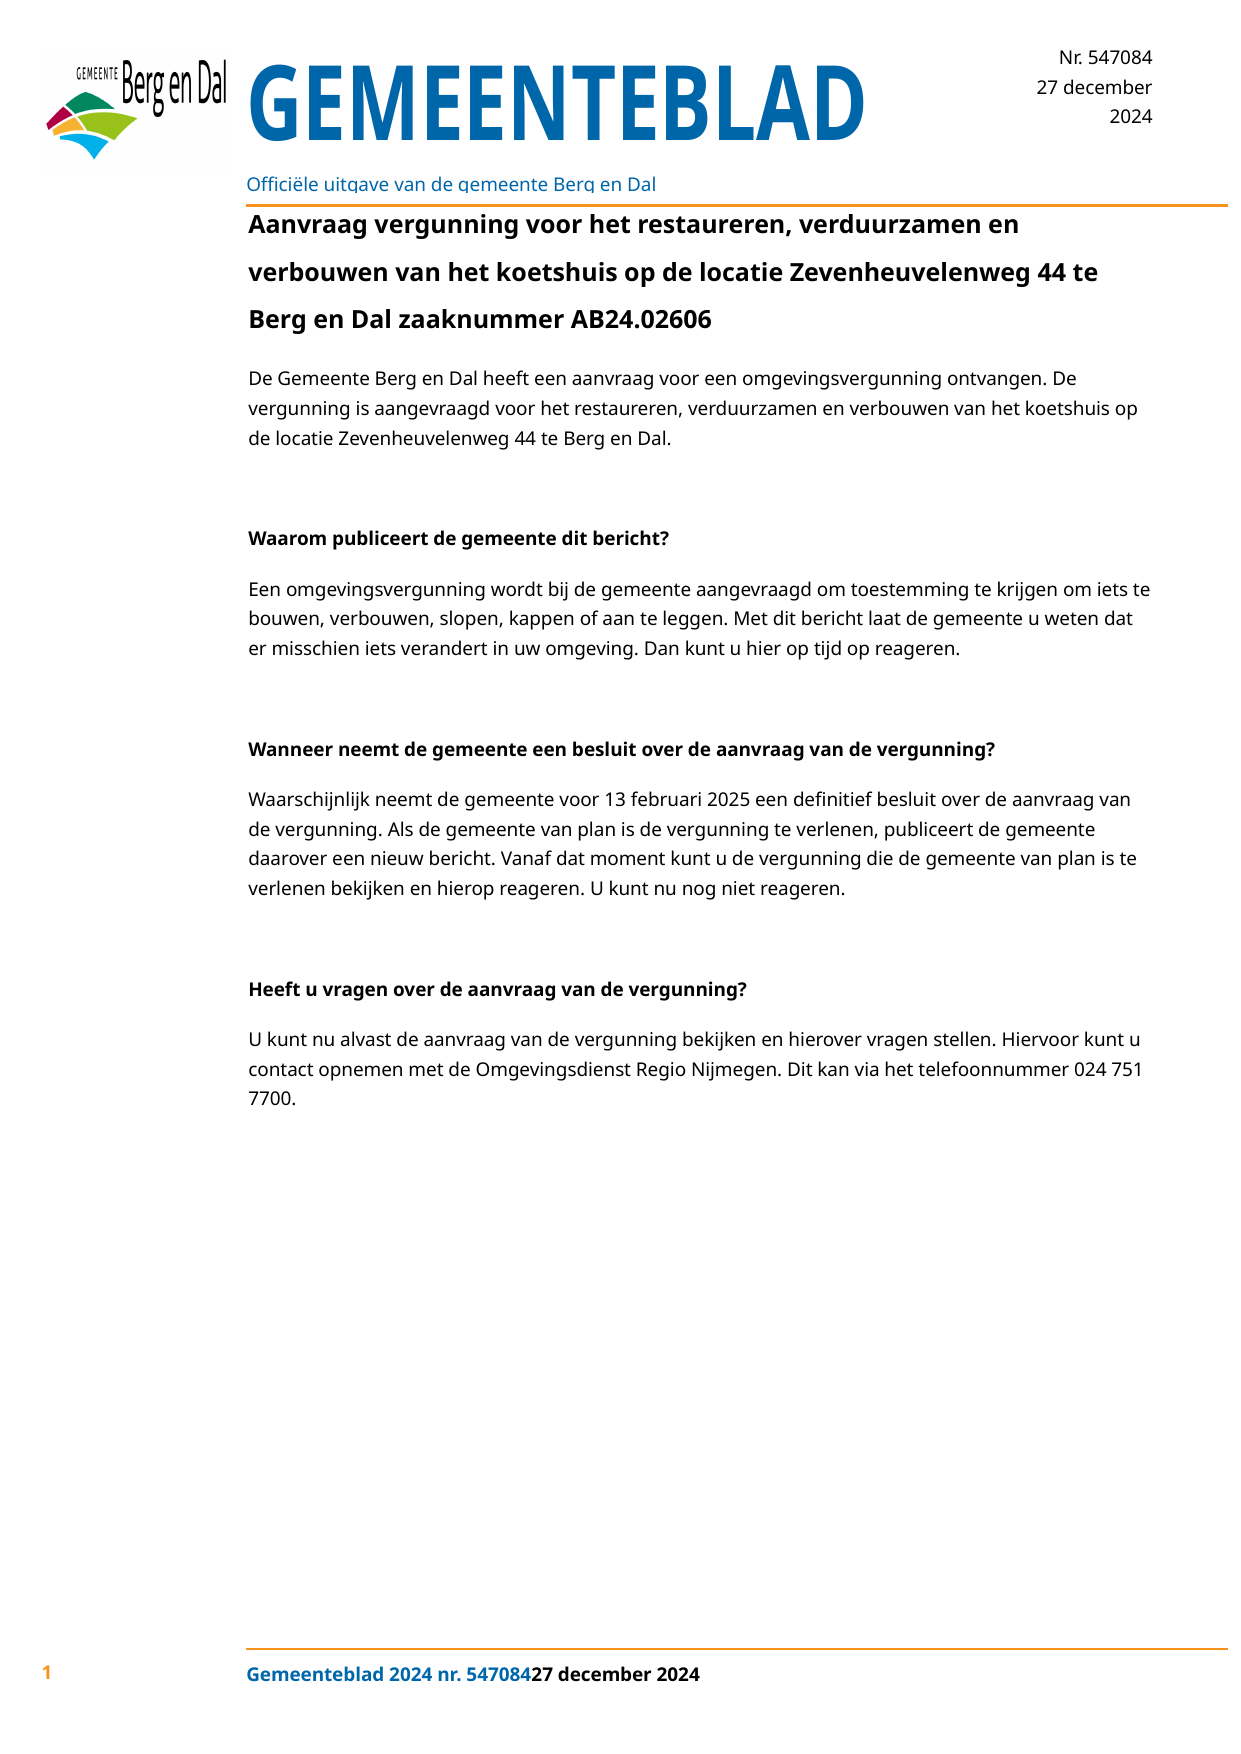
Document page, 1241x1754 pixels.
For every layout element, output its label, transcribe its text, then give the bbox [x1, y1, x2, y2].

text Waarom publiceert de gemeente dit bericht? [248, 526, 1152, 551]
text Aanvraag vergunning voor het restaureren, verduurzamen en verbouwen van het koetshuis op de locatie Zevenheuvelenweg 44 te Berg en Dal zaaknummer AB24.02606 [248, 207, 1152, 336]
picture [41, 47, 231, 172]
text Waarschijnlijk neemt de gemeente voor 13 februari 2025 een definitief besluit over de aanvraag van de vergunning. Als de gemeente van plan is de vergunning te verlenen, publiceert de gemeente daarover een nieuw bericht. Vanaf dat moment kunt u de vergunning die de gemeente van plan is te verlenen bekijken en hierop reageren. U kunt nu nog niet reageren. [248, 786, 1152, 901]
text Wanneer neemt de gemeente een besluit over de aanvraag van de vergunning? [248, 736, 1152, 762]
text Een omgevingsvergunning wordt bij de gemeente aangevraagd om toestemming te krijgen om iets te bouwen, verbouwen, slopen, kappen of aan te leggen. Met dit bericht laat de gemeente u weten dat er misschien iets verandert in uw omgeving. Dan kunt u hier op tijd op reageren. [248, 576, 1152, 661]
text U kunt nu alvast de aanvraag van de vergunning bekijken en hierover vragen stellen. Hiervoor kunt u contact opnemen met de Omgevingsdienst Regio Nijmegen. Dit kan via het telefoonnummer 024 751 7700. [248, 1026, 1152, 1111]
text Heeft u vragen over de aanvraag van de vergunning? [248, 976, 1152, 1002]
text De Gemeente Berg en Dal heeft een aanvraag voor een omgevingsvergunning ontvangen. De vergunning is aangevraagd voor het restaureren, verduurzamen en verbouwen van het koetshuis op de locatie Zevenheuvelenweg 44 te Berg en Dal. [248, 366, 1152, 450]
